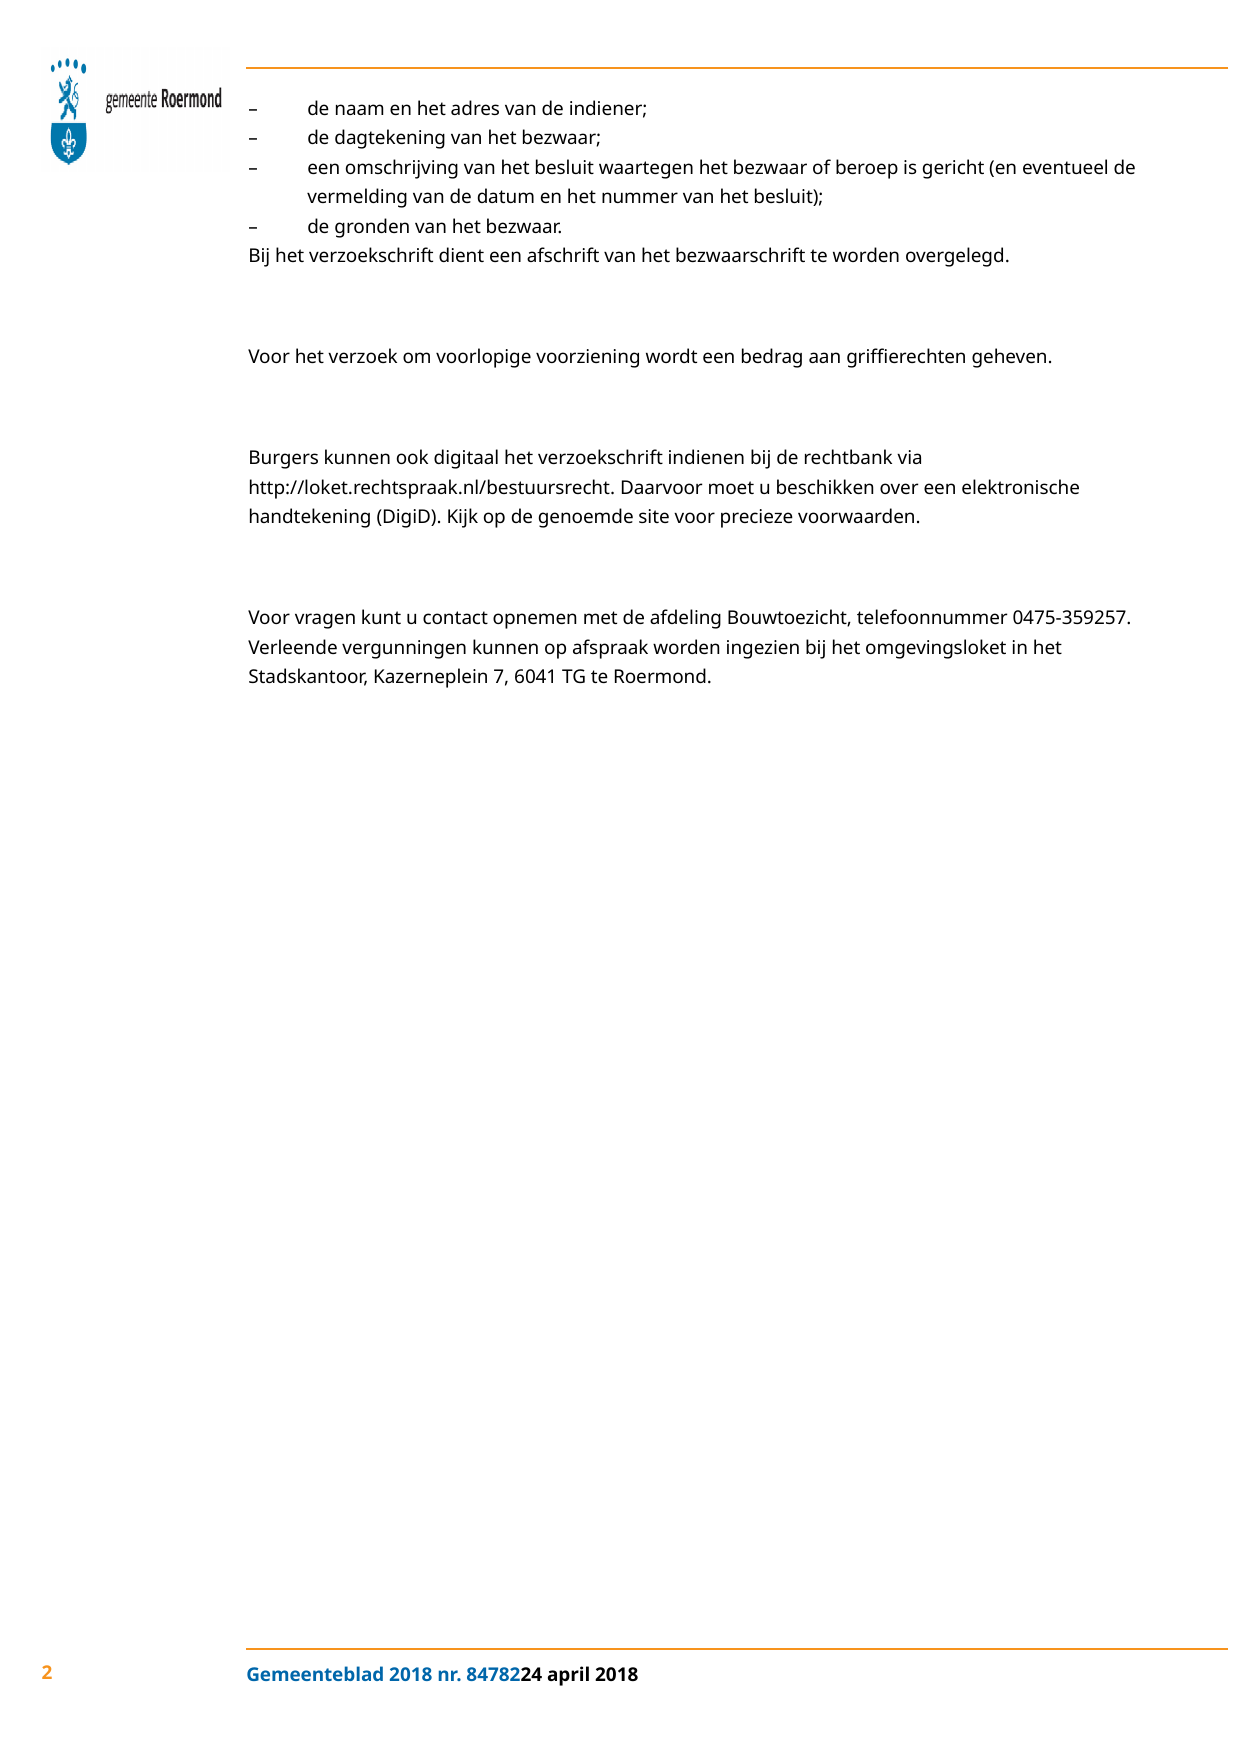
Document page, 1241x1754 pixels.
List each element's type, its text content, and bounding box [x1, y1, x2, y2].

text Voor vragen kunt u contact opnemen met de afdeling Bouwtoezicht, telefoonnummer 0475-359257. Verleende vergunningen kunnen op afspraak worden ingezien bij het omgevingsloket in het Stadskantoor, Kazerneplein 7, 6041 TG te Roermond. [248, 604, 1152, 689]
picture [41, 47, 231, 172]
list de naam en het adres van de indiener; [248, 95, 1152, 121]
text Burgers kunnen ook digitaal het verzoekschrift indienen bij de rechtbank via http://loket.rechtspraak.nl/bestuursrecht. Daarvoor moet u beschikken over een elektronische handtekening (DigiD). Kijk op de genoemde site voor precieze voorwaarden. [248, 444, 1152, 529]
text Voor het verzoek om voorlopige voorziening wordt een bedrag aan griffierechten geheven. [248, 343, 1152, 369]
list de dagtekening van het bezwaar; [248, 124, 1152, 150]
text Bij het verzoekschrift dient een afschrift van het bezwaarschrift te worden overgelegd. [248, 243, 1152, 268]
list een omschrijving van het besluit waartegen het bezwaar of beroep is gericht (en eventueel de vermelding van de datum en het nummer van het besluit); [248, 154, 1152, 209]
list de gronden van het bezwaar. [248, 213, 1152, 239]
